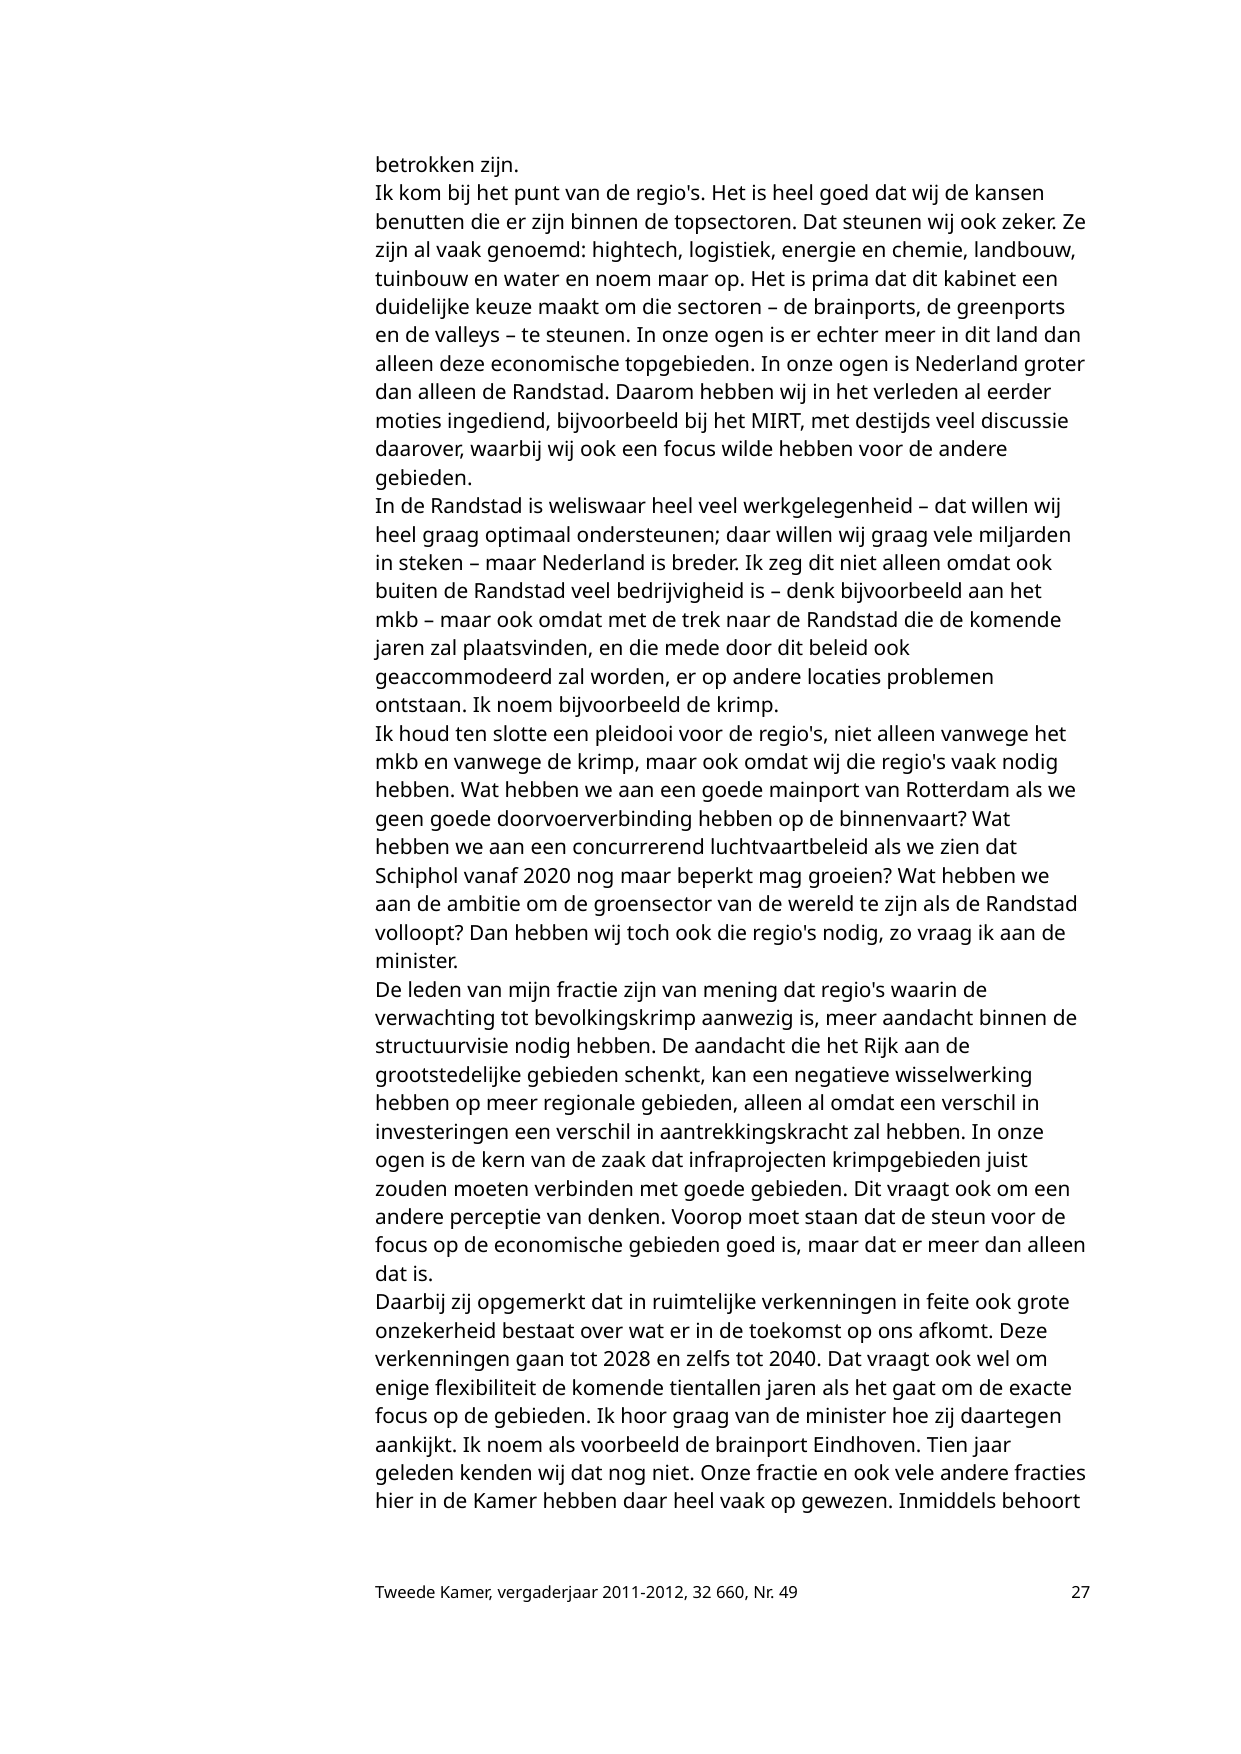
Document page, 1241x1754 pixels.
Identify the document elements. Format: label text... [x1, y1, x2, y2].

text Ik kom bij het punt van de regio's. Het is heel goed dat wij de kansen benutten die er zijn binnen de topsectoren. Dat steunen wij ook zeker. Ze zijn al vaak genoemd: hightech, logistiek, energie en chemie, landbouw, tuinbouw en water en noem maar op. Het is prima dat dit kabinet een duidelijke keuze maakt om die sectoren – de brainports, de greenports en de valleys – te steunen. In onze ogen is er echter meer in dit land dan alleen deze economische topgebieden. In onze ogen is Nederland groter dan alleen de Randstad. Daarom hebben wij in het verleden al eerder moties ingediend, bijvoorbeeld bij het MIRT, met destijds veel discussie daarover, waarbij wij ook een focus wilde hebben voor de andere gebieden. [375, 178, 1090, 491]
text Daarbij zij opgemerkt dat in ruimtelijke verkenningen in feite ook grote onzekerheid bestaat over wat er in de toekomst op ons afkomt. Deze verkenningen gaan tot 2028 en zelfs tot 2040. Dat vraagt ook wel om enige flexibiliteit de komende tientallen jaren als het gaat om de exacte focus op de gebieden. Ik hoor graag van de minister hoe zij daartegen aankijkt. Ik noem als voorbeeld de brainport Eindhoven. Tien jaar geleden kenden wij dat nog niet. Onze fractie en ook vele andere fracties hier in de Kamer hebben daar heel vaak op gewezen. Inmiddels behoort [375, 1287, 1090, 1515]
text De leden van mijn fractie zijn van mening dat regio's waarin de verwachting tot bevolkingskrimp aanwezig is, meer aandacht binnen de structuurvisie nodig hebben. De aandacht die het Rijk aan de grootstedelijke gebieden schenkt, kan een negatieve wisselwerking hebben op meer regionale gebieden, alleen al omdat een verschil in investeringen een verschil in aantrekkingskracht zal hebben. In onze ogen is de kern van de zaak dat infraprojecten krimpgebieden juist zouden moeten verbinden met goede gebieden. Dit vraagt ook om een andere perceptie van denken. Voorop moet staan dat de steun voor de focus op de economische gebieden goed is, maar dat er meer dan alleen dat is. [375, 975, 1090, 1287]
text In de Randstad is weliswaar heel veel werkgelegenheid – dat willen wij heel graag optimaal ondersteunen; daar willen wij graag vele miljarden in steken – maar Nederland is breder. Ik zeg dit niet alleen omdat ook buiten de Randstad veel bedrijvigheid is – denk bijvoorbeeld aan het mkb – maar ook omdat met de trek naar de Randstad die de komende jaren zal plaatsvinden, en die mede door dit beleid ook geaccommodeerd zal worden, er op andere locaties problemen ontstaan. Ik noem bijvoorbeeld de krimp. [375, 491, 1090, 719]
text Ik houd ten slotte een pleidooi voor de regio's, niet alleen vanwege het mkb en vanwege de krimp, maar ook omdat wij die regio's vaak nodig hebben. Wat hebben we aan een goede mainport van Rotterdam als we geen goede doorvoerverbinding hebben op de binnenvaart? Wat hebben we aan een concurrerend luchtvaartbeleid als we zien dat Schiphol vanaf 2020 nog maar beperkt mag groeien? Wat hebben we aan de ambitie om de groensector van de wereld te zijn als de Randstad volloopt? Dan hebben wij toch ook die regio's nodig, zo vraag ik aan de minister. [375, 719, 1090, 975]
text betrokken zijn. [375, 150, 1090, 178]
